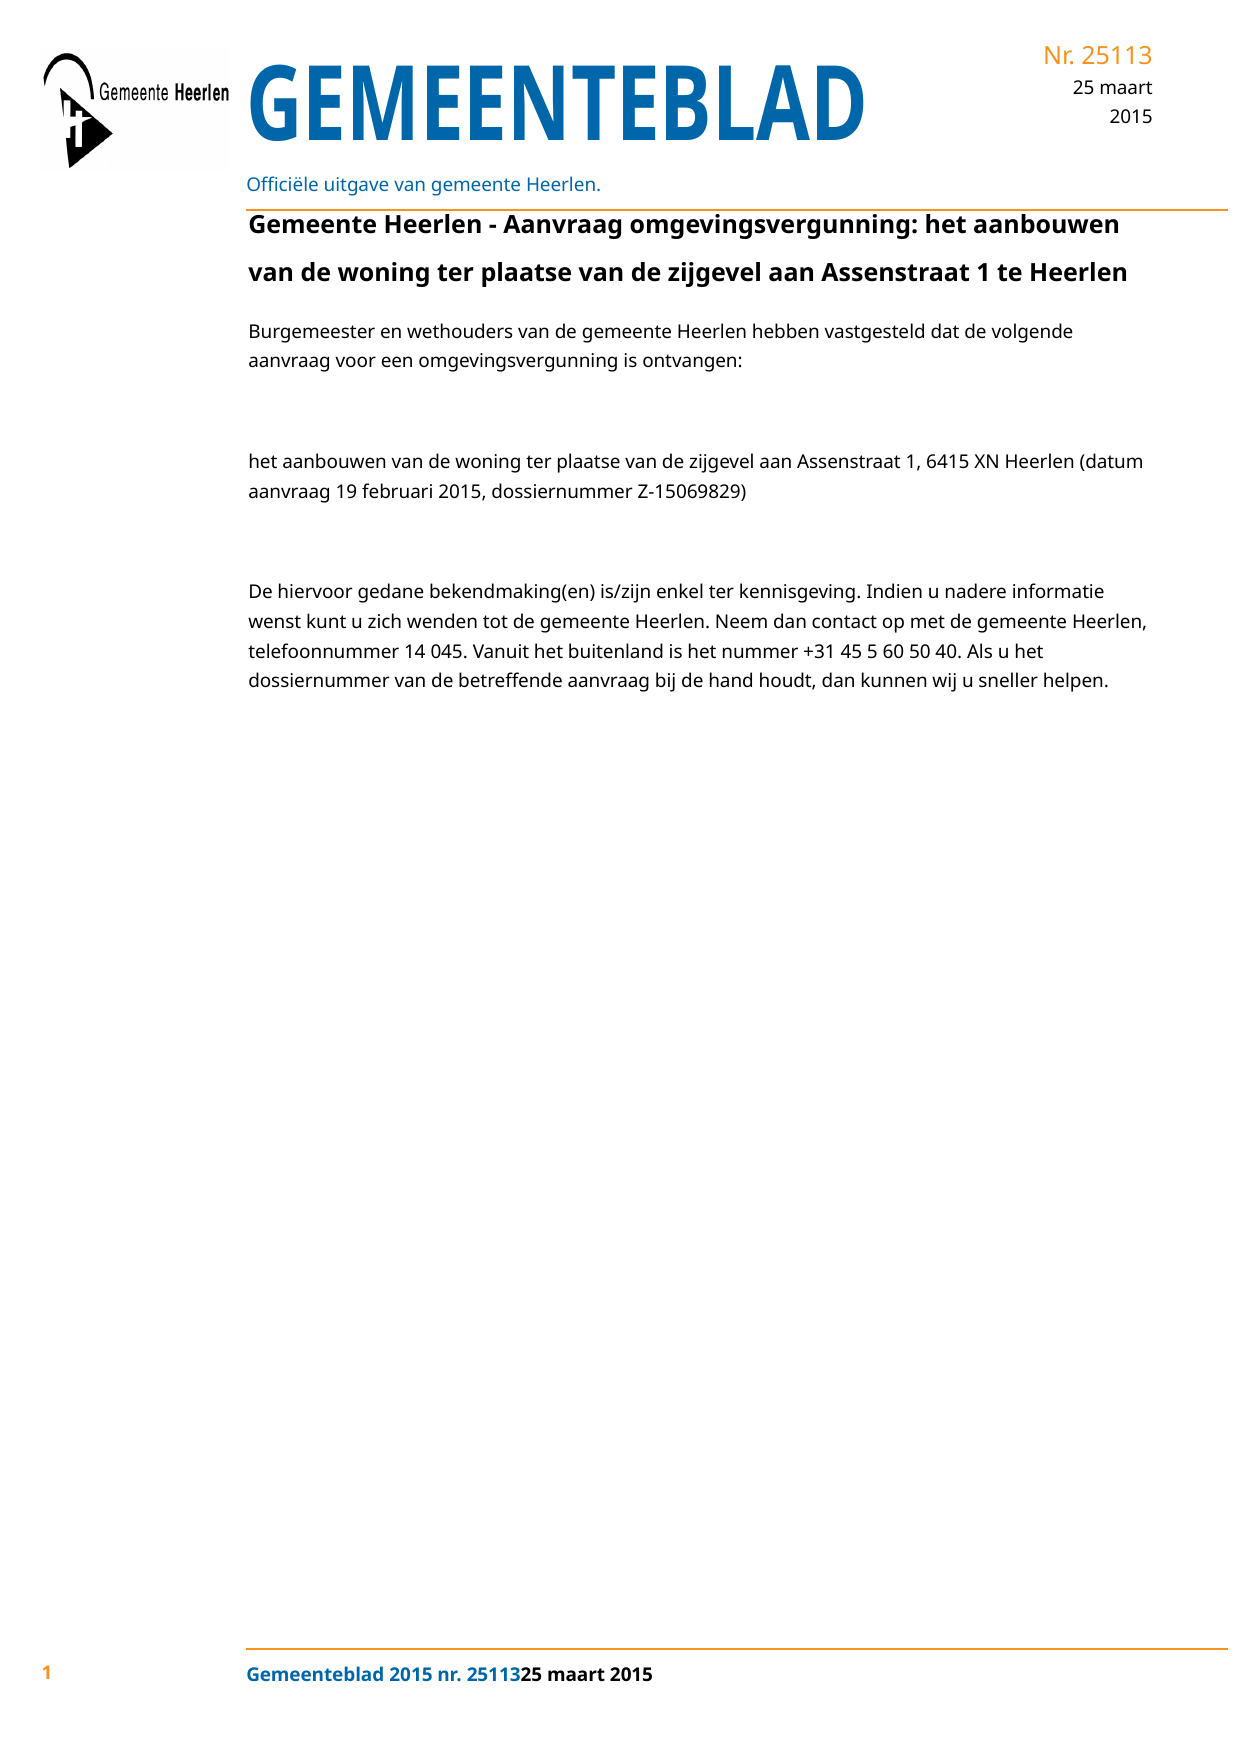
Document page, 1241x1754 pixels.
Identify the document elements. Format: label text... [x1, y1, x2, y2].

text De hiervoor gedane bekendmaking(en) is/zijn enkel ter kennisgeving. Indien u nadere informatie wenst kunt u zich wenden tot de gemeente Heerlen. Neem dan contact op met de gemeente Heerlen, telefoonnummer 14 045. Vanuit het buitenland is het nummer +31 45 5 60 50 40. Als u het dossiernummer van de betreffende aanvraag bij de hand houdt, dan kunnen wij u sneller helpen. [248, 579, 1152, 693]
text het aanbouwen van de woning ter plaatse van de zijgevel aan Assenstraat 1, 6415 XN Heerlen (datum aanvraag 19 februari 2015, dossiernummer Z-15069829) [248, 448, 1152, 504]
text Burgemeester en wethouders van de gemeente Heerlen hebben vastgesteld dat de volgende aanvraag voor een omgevingsvergunning is ontvangen: [248, 318, 1152, 373]
text Gemeente Heerlen - Aanvraag omgevingsvergunning: het aanbouwen van de woning ter plaatse van de zijgevel aan Assenstraat 1 te Heerlen [248, 211, 1152, 288]
picture [41, 47, 231, 172]
